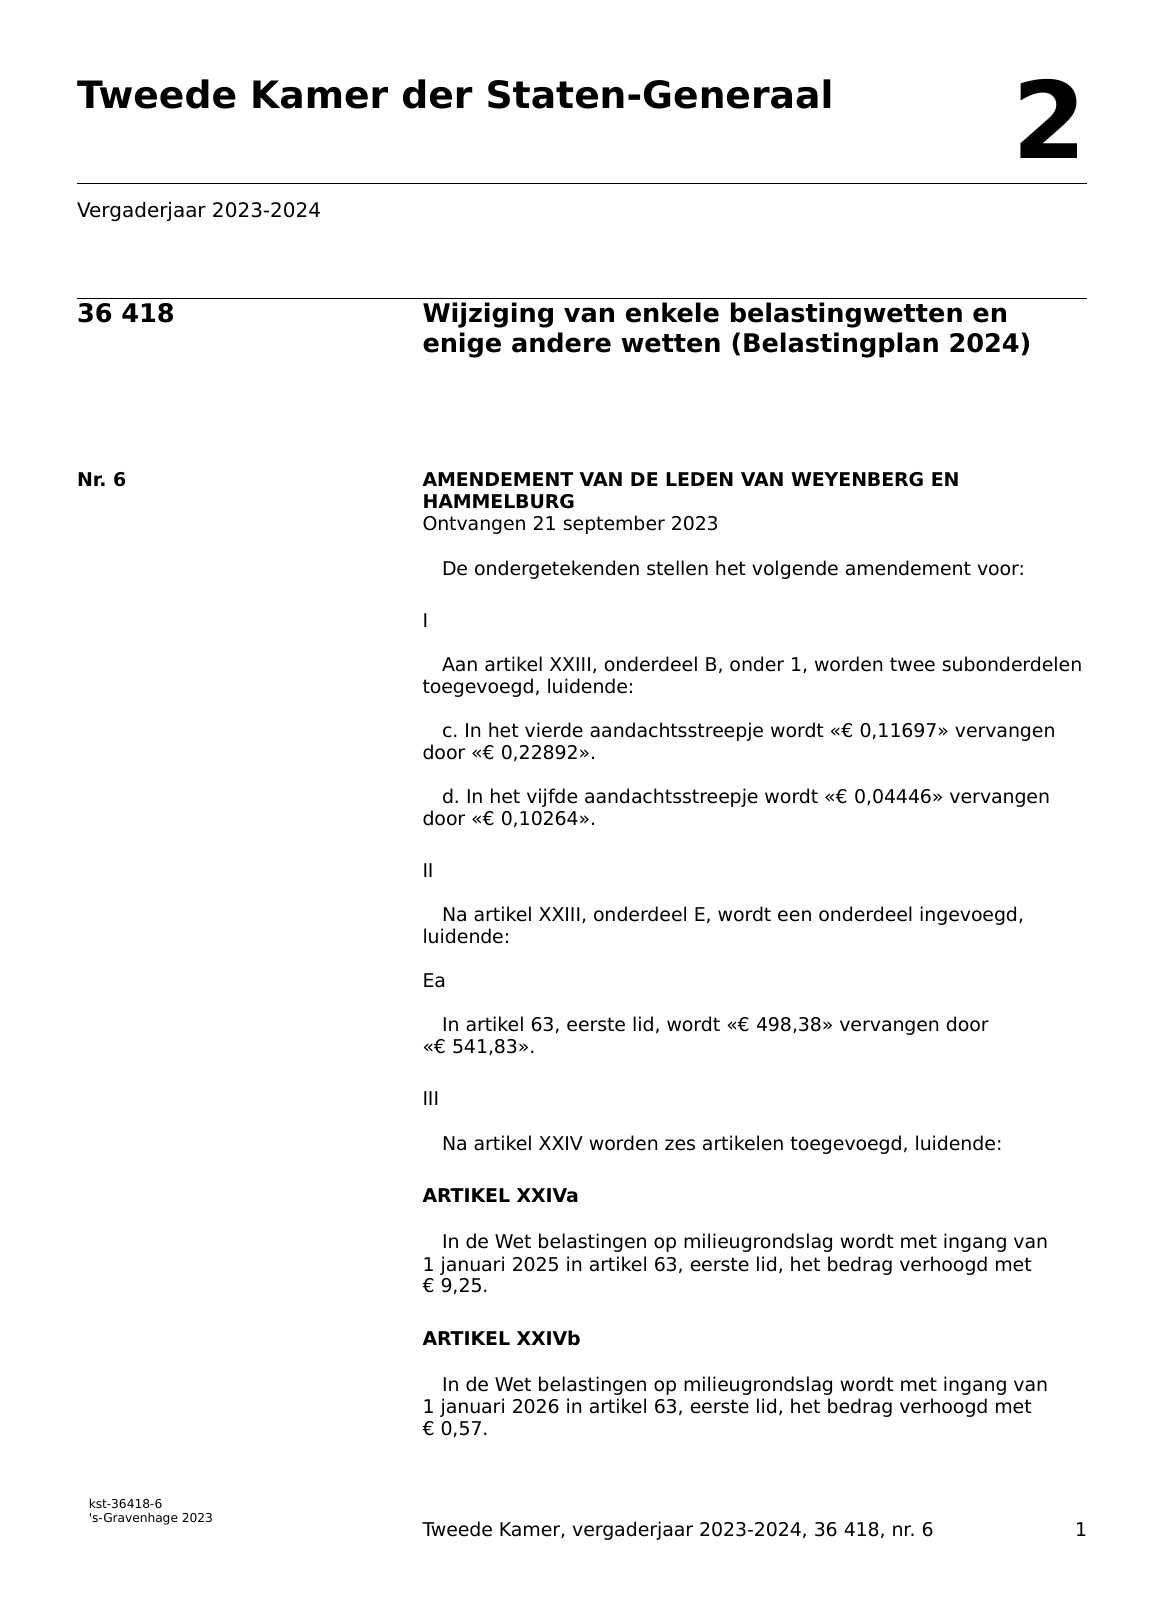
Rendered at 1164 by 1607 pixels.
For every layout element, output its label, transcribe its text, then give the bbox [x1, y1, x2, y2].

table_header Tweede Kamer der Staten-Generaal [77, 59, 886, 183]
subtitle I [422, 609, 1087, 631]
text In de Wet belastingen op milieugrondslag wordt met ingang van 1 januari 2026 in artikel 63, eerste lid, het bedrag verhoogd met € 0,57. [422, 1374, 1087, 1440]
text Aan artikel XXIII, onderdeel B, onder 1, worden twee subonderdelen toegevoegd, luidende: [422, 654, 1087, 698]
text c. In het vierde aandachtsstreepje wordt «€ 0,11697» vervangen door «€ 0,22892». [422, 720, 1087, 764]
text In artikel 63, eerste lid, wordt «€ 498,38» vervangen door «€ 541,83». [422, 1014, 1087, 1058]
text d. In het vijfde aandachtsstreepje wordt «€ 0,04446» vervangen door «€ 0,10264». [422, 786, 1087, 830]
text Ontvangen 21 september 2023 [422, 513, 1087, 535]
table_cell Vergaderjaar 2023-2024 [77, 184, 1087, 298]
text Na artikel XXIII, onderdeel E, wordt een onderdeel ingevoegd, luidende: [422, 904, 1087, 948]
subtitle ARTIKEL XXIVb [422, 1327, 1087, 1349]
subtitle ARTIKEL XXIVa [422, 1184, 1087, 1206]
subtitle 36 418 Wijziging van enkele belastingwetten en enige andere wetten (Belastingplan 2024) [77, 299, 1087, 358]
text 's-Gravenhage 2023 [88, 1511, 323, 1525]
text Ea [422, 970, 1087, 992]
subtitle Nr. 6 AMENDEMENT VAN DE LEDEN VAN WEYENBERG EN HAMMELBURG [77, 469, 1087, 513]
text Na artikel XXIV worden zes artikelen toegevoegd, luidende: [422, 1132, 1087, 1154]
table_header 2 [886, 59, 1087, 183]
text kst-36418-6 [88, 1497, 323, 1511]
subtitle II [422, 860, 1087, 882]
text In de Wet belastingen op milieugrondslag wordt met ingang van 1 januari 2025 in artikel 63, eerste lid, het bedrag verhoogd met € 9,25. [422, 1231, 1087, 1297]
text De ondergetekenden stellen het volgende amendement voor: [422, 557, 1087, 579]
subtitle III [422, 1088, 1087, 1110]
